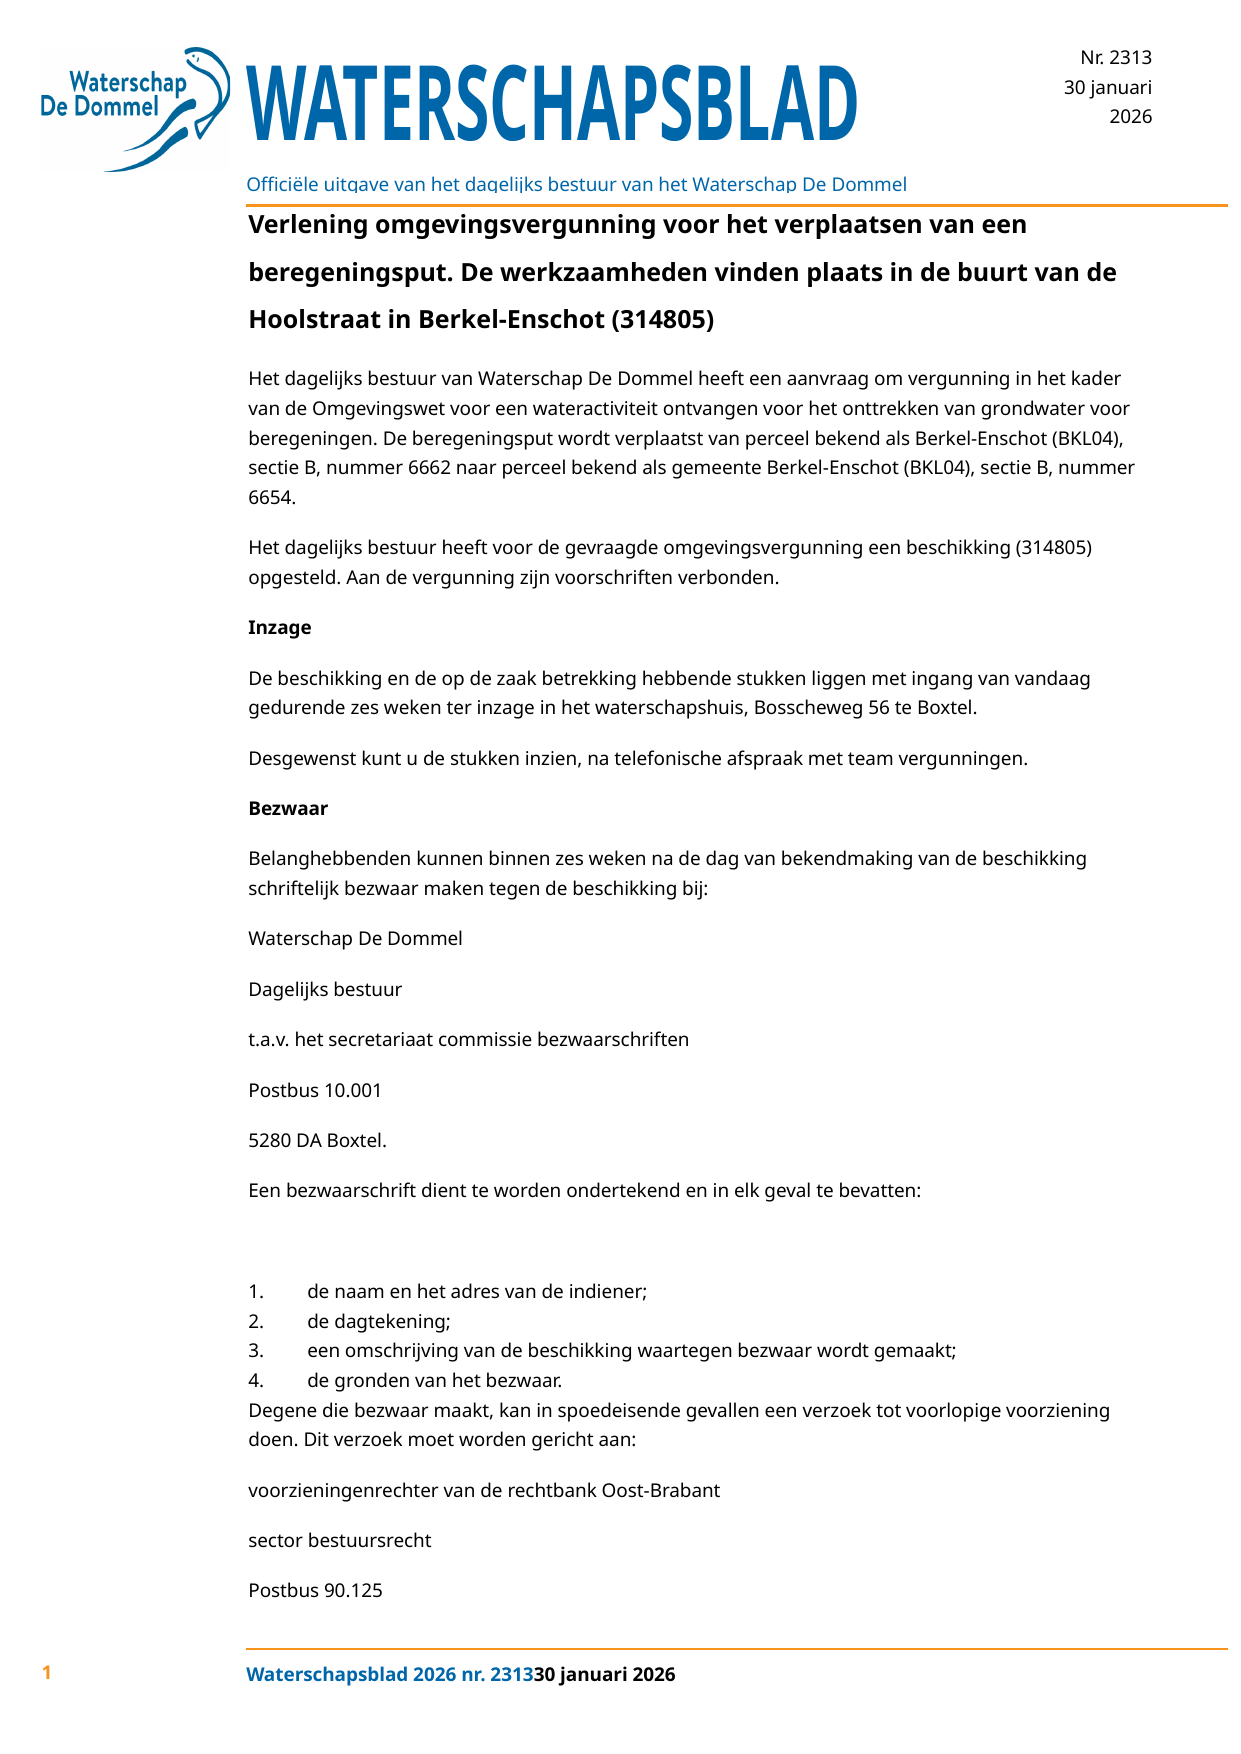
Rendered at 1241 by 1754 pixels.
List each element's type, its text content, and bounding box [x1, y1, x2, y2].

text Waterschap De Dommel [248, 926, 1152, 951]
text Dagelijks bestuur [248, 976, 1152, 1002]
text voorzieningenrechter van de rechtbank Oost-Brabant [248, 1477, 1152, 1502]
text 5280 DA Boxtel. [248, 1127, 1152, 1153]
text Bezwaar [248, 795, 1152, 821]
list de dagtekening; [248, 1308, 1152, 1334]
text Postbus 90.125 [248, 1578, 1152, 1603]
list de naam en het adres van de indiener; [248, 1278, 1152, 1304]
text Postbus 10.001 [248, 1077, 1152, 1102]
text Een bezwaarschrift dient te worden ondertekend en in elk geval te bevatten: [248, 1178, 1152, 1203]
picture [198, 118, 210, 131]
text Belanghebbenden kunnen binnen zes weken na de dag van bekendmaking van de beschikking schriftelijk bezwaar maken tegen de beschikking bij: [248, 846, 1152, 901]
text Het dagelijks bestuur heeft voor de gevraagde omgevingsvergunning een beschikking (314805) opgesteld. Aan de vergunning zijn voorschriften verbonden. [248, 534, 1152, 589]
picture [204, 47, 231, 76]
list de gronden van het bezwaar. [248, 1367, 1152, 1393]
text Inzage [248, 614, 1152, 640]
text Verlening omgevingsvergunning voor het verplaatsen van een beregeningsput. De werkzaamheden vinden plaats in de buurt van de Hoolstraat in Berkel-Enschot (314805) [248, 207, 1152, 336]
text Het dagelijks bestuur van Waterschap De Dommel heeft een aanvraag om vergunning in het kader van de Omgevingswet voor een wateractiviteit ontvangen voor het onttrekken van grondwater voor beregeningen. De beregeningsput wordt verplaatst van perceel bekend als Berkel-Enschot (BKL04), sectie B, nummer 6662 naar perceel bekend als gemeente Berkel-Enschot (BKL04), sectie B, nummer 6654. [248, 366, 1152, 509]
list een omschrijving van de beschikking waartegen bezwaar wordt gemaakt; [248, 1338, 1152, 1363]
text t.a.v. het secretariaat commissie bezwaarschriften [248, 1026, 1152, 1052]
picture [41, 47, 231, 172]
text sector bestuursrecht [248, 1527, 1152, 1553]
picture [45, 99, 51, 111]
text Degene die bezwaar maakt, kan in spoedeisende gevallen een verzoek tot voorlopige voorziening doen. Dit verzoek moet worden gericht aan: [248, 1397, 1152, 1452]
text Desgewenst kunt u de stukken inzien, na telefonische afspraak met team vergunningen. [248, 745, 1152, 770]
text De beschikking en de op de zaak betrekking hebbende stukken liggen met ingang van vandaag gedurende zes weken ter inzage in het waterschapshuis, Bosscheweg 56 te Boxtel. [248, 665, 1152, 720]
